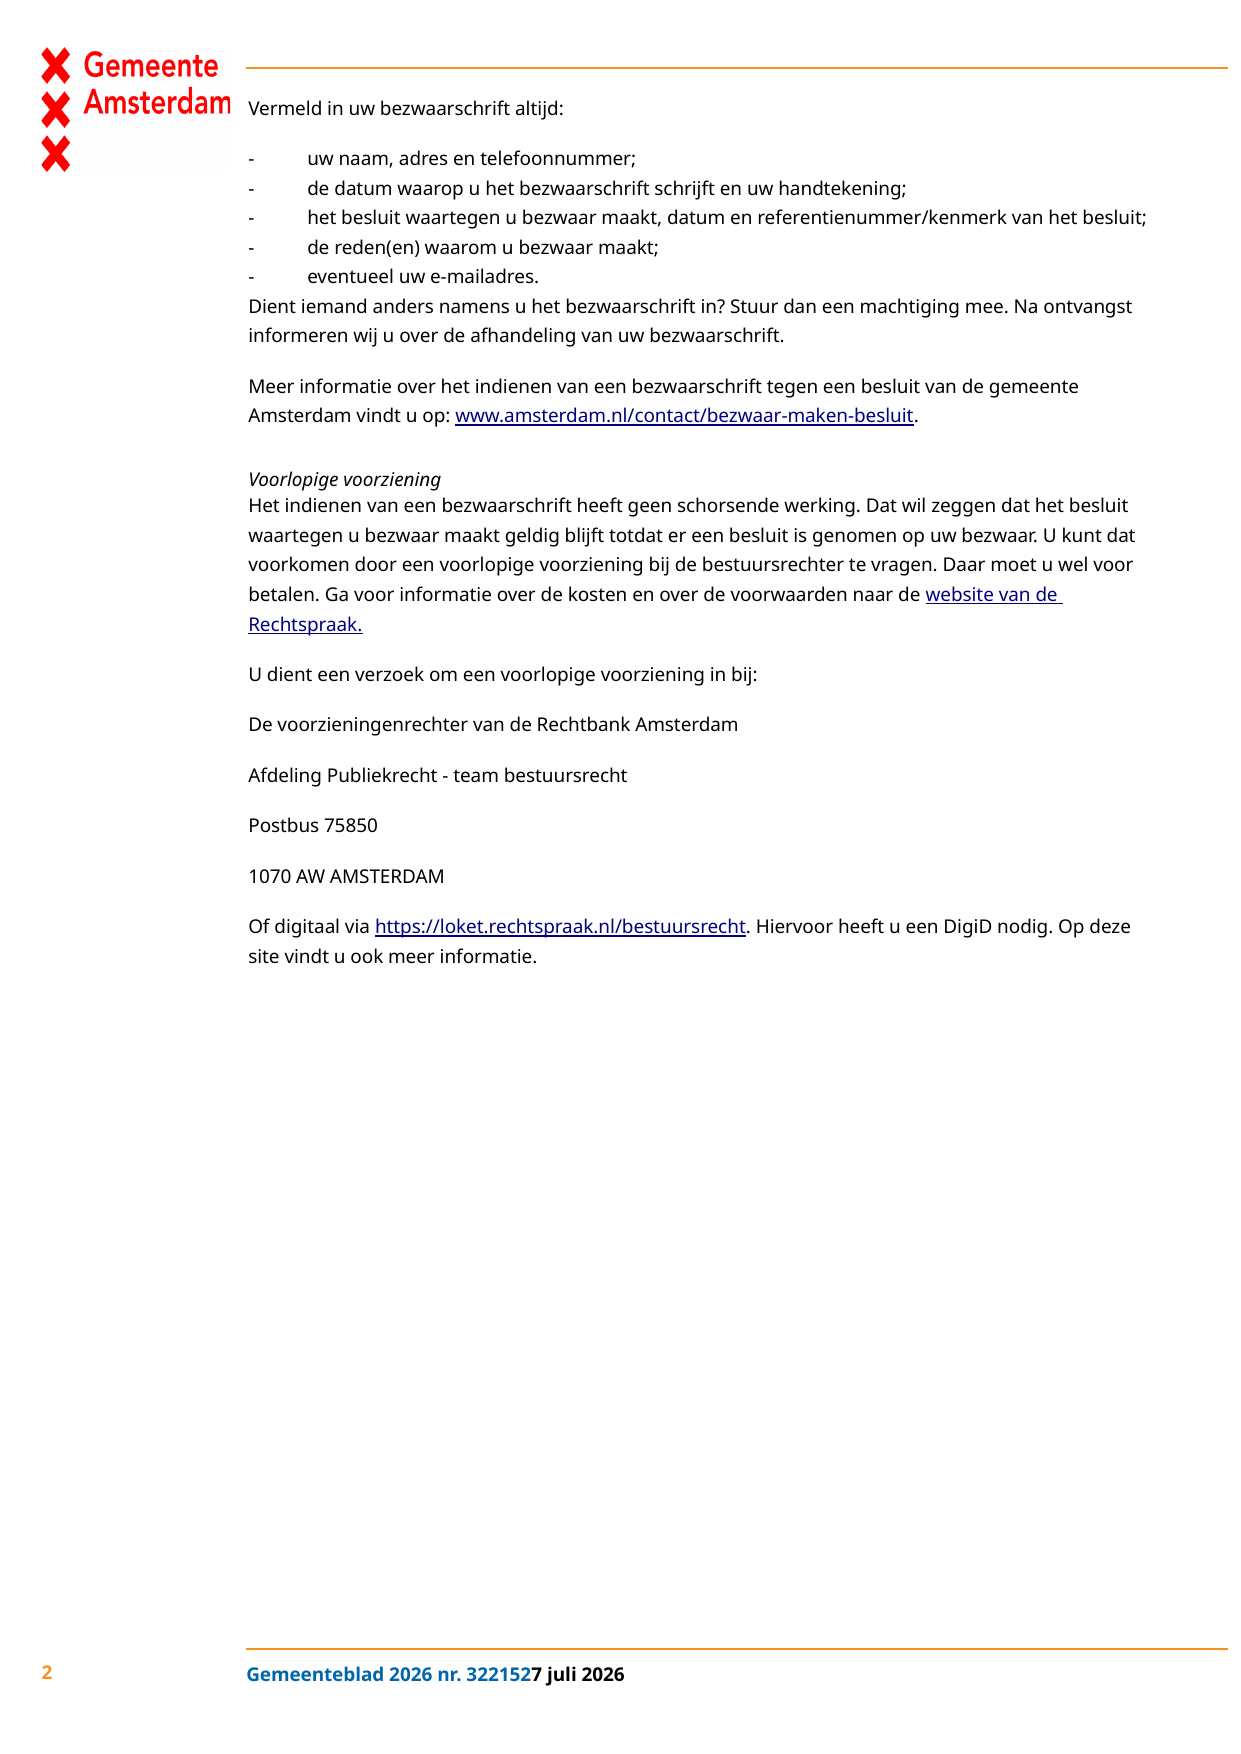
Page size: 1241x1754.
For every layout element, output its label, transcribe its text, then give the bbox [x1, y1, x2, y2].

text U dient een verzoek om een voorlopige voorziening in bij: [248, 661, 1152, 687]
text Meer informatie over het indienen van een bezwaarschrift tegen een besluit van de gemeente Amsterdam vindt u op: www.amsterdam.nl/contact/bezwaar-maken-besluit. [248, 373, 1152, 428]
list de datum waarop u het bezwaarschrift schrijft en uw handtekening; [248, 175, 1152, 201]
text Vermeld in uw bezwaarschrift altijd: [248, 95, 1152, 121]
text Dient iemand anders namens u het bezwaarschrift in? Stuur dan een machtiging mee. Na ontvangst informeren wij u over de afhandeling van uw bezwaarschrift. [248, 293, 1152, 348]
picture [41, 47, 231, 172]
list het besluit waartegen u bezwaar maakt, datum en referentienummer/kenmerk van het besluit; [248, 204, 1152, 230]
text De voorzieningenrechter van de Rechtbank Amsterdam [248, 712, 1152, 737]
text Of digitaal via https://loket.rechtspraak.nl/bestuursrecht. Hiervoor heeft u een DigiD nodig. Op deze site vindt u ook meer informatie. [248, 913, 1152, 968]
list uw naam, adres en telefoonnummer; [248, 145, 1152, 171]
text Postbus 75850 [248, 812, 1152, 838]
text 1070 AW AMSTERDAM [248, 863, 1152, 888]
list eventueel uw e-mailadres. [248, 263, 1152, 289]
text Afdeling Publiekrecht - team bestuursrecht [248, 762, 1152, 788]
text Het indienen van een bezwaarschrift heeft geen schorsende werking. Dat wil zeggen dat het besluit waartegen u bezwaar maakt geldig blijft totdat er een besluit is genomen op uw bezwaar. U kunt dat voorkomen door een voorlopige voorziening bij de bestuursrechter te vragen. Daar moet u wel voor betalen. Ga voor informatie over de kosten en over de voorwaarden naar de website van de Rechtspraak. [248, 492, 1152, 636]
text Voorlopige voorziening [248, 467, 1152, 492]
list de reden(en) waarom u bezwaar maakt; [248, 234, 1152, 260]
